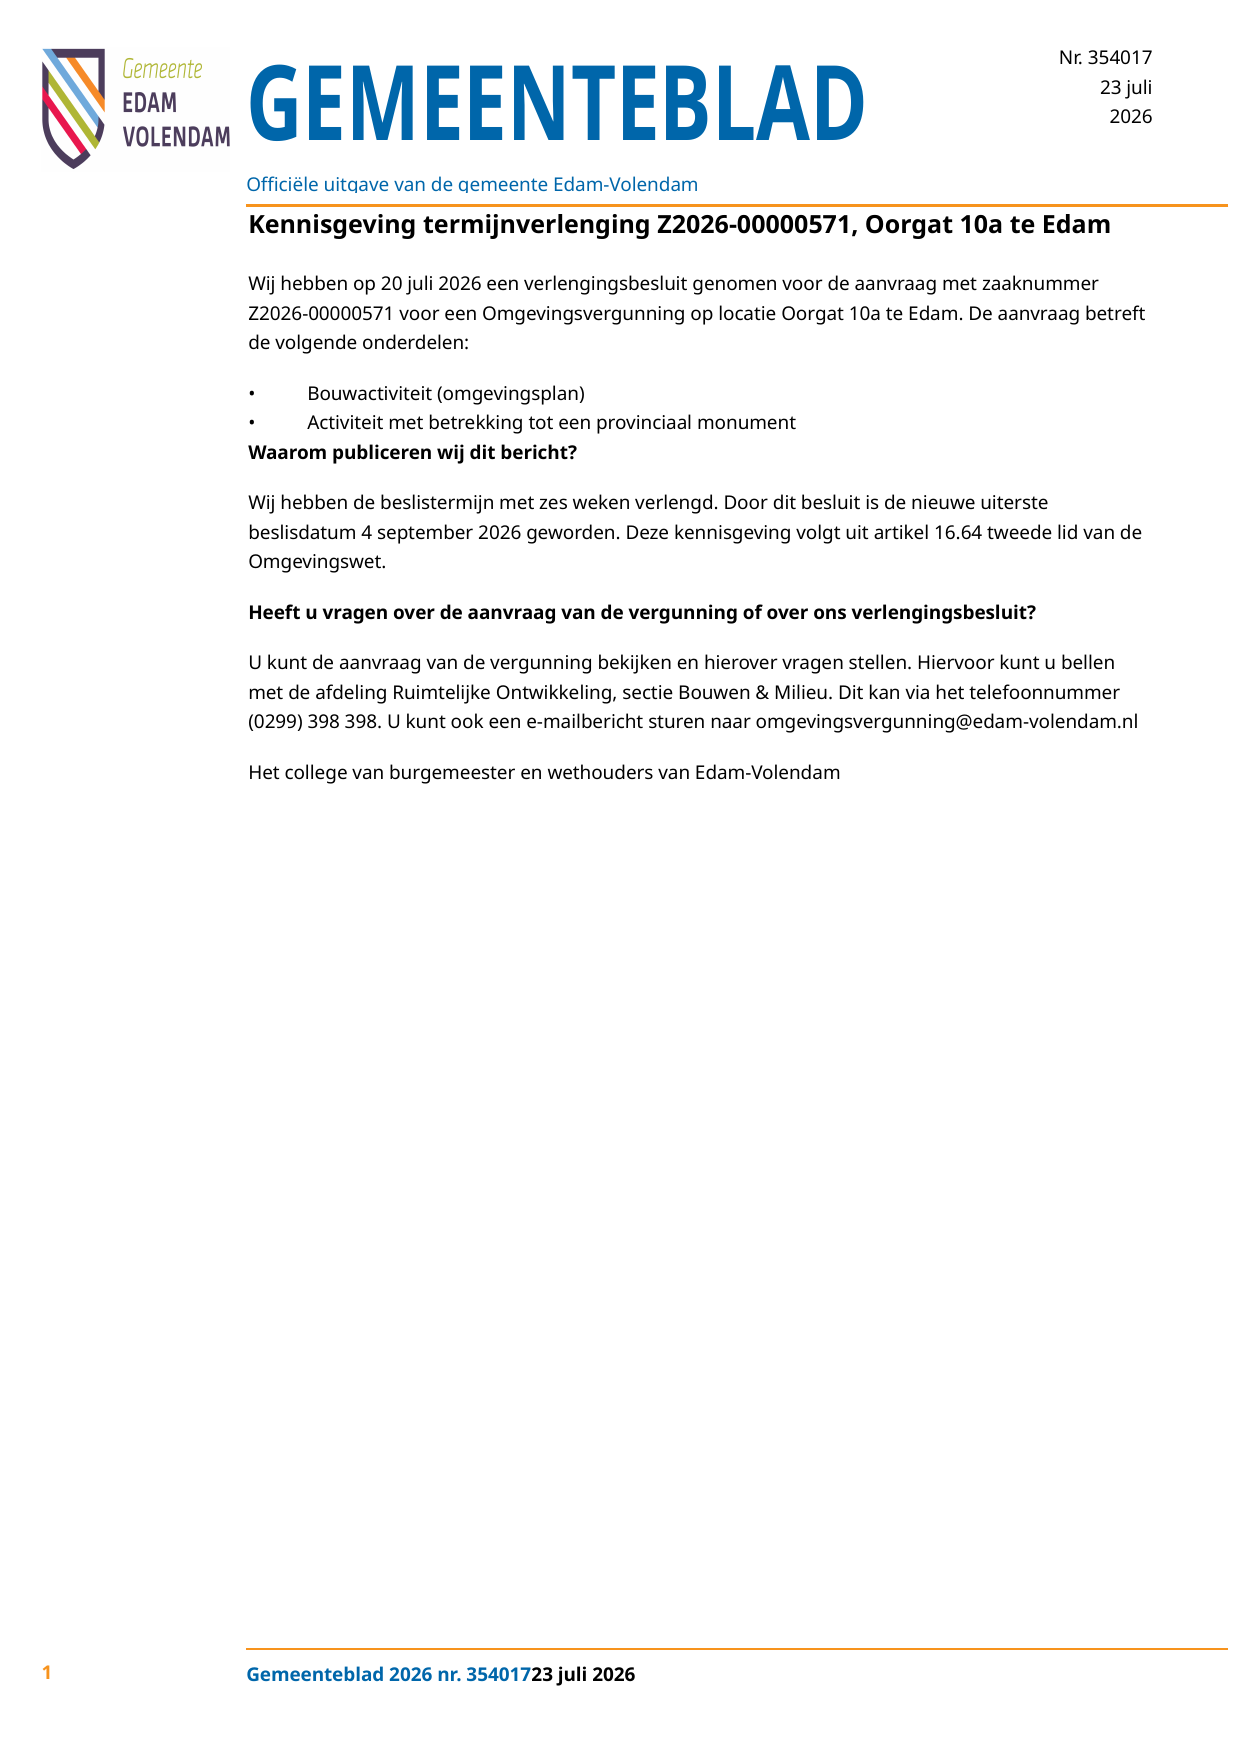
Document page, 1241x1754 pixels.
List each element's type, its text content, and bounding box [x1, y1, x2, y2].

text Heeft u vragen over de aanvraag van de vergunning of over ons verlengingsbesluit? [248, 599, 1152, 625]
text Wij hebben op 20 juli 2026 een verlengingsbesluit genomen voor de aanvraag met zaaknummer Z2026-00000571 voor een Omgevingsvergunning op locatie Oorgat 10a te Edam. De aanvraag betreft de volgende onderdelen: [248, 270, 1152, 355]
picture [41, 47, 231, 172]
list Bouwactiviteit (omgevingsplan) [248, 380, 1152, 406]
text Kennisgeving termijnverlenging Z2026-00000571, Oorgat 10a te Edam [248, 207, 1152, 241]
text Het college van burgemeester en wethouders van Edam-Volendam [248, 759, 1152, 785]
text U kunt de aanvraag van de vergunning bekijken en hierover vragen stellen. Hiervoor kunt u bellen met de afdeling Ruimtelijke Ontwikkeling, sectie Bouwen & Milieu. Dit kan via het telefoonnummer (0299) 398 398. U kunt ook een e-mailbericht sturen naar omgevingsvergunning@edam-volendam.nl [248, 649, 1152, 734]
list Activiteit met betrekking tot een provinciaal monument [248, 409, 1152, 435]
text Waarom publiceren wij dit bericht? [248, 439, 1152, 465]
text Wij hebben de beslistermijn met zes weken verlengd. Door dit besluit is de nieuwe uiterste beslisdatum 4 september 2026 geworden. Deze kennisgeving volgt uit artikel 16.64 tweede lid van de Omgevingswet. [248, 489, 1152, 574]
